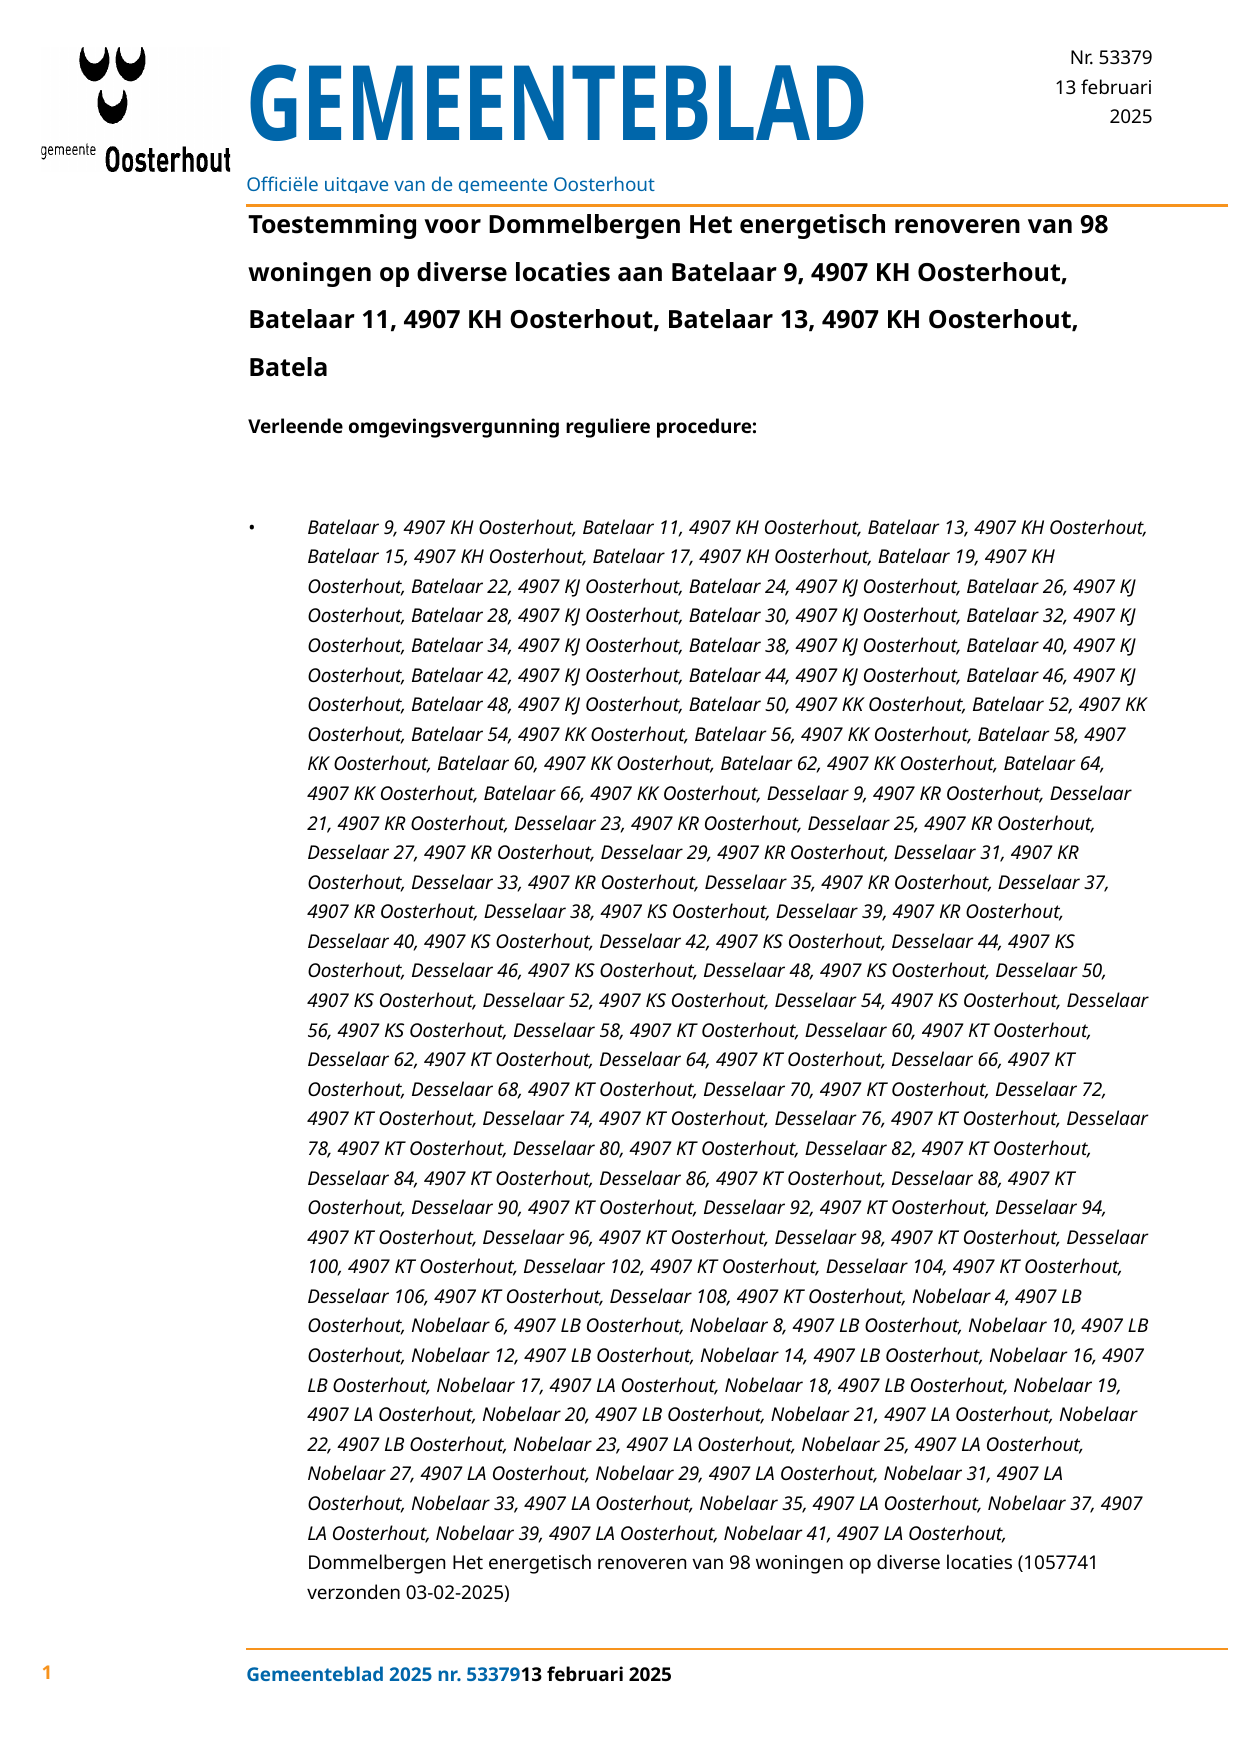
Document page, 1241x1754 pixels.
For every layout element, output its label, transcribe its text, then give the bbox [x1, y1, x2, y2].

list Batelaar 9, 4907 KH Oosterhout, Batelaar 11, 4907 KH Oosterhout, Batelaar 13, 4907 KH Oosterhout, Batelaar 15, 4907 KH Oosterhout, Batelaar 17, 4907 KH Oosterhout, Batelaar 19, 4907 KH Oosterhout, Batelaar 22, 4907 KJ Oosterhout, Batelaar 24, 4907 KJ Oosterhout, Batelaar 26, 4907 KJ Oosterhout, Batelaar 28, 4907 KJ Oosterhout, Batelaar 30, 4907 KJ Oosterhout, Batelaar 32, 4907 KJ Oosterhout, Batelaar 34, 4907 KJ Oosterhout, Batelaar 38, 4907 KJ Oosterhout, Batelaar 40, 4907 KJ Oosterhout, Batelaar 42, 4907 KJ Oosterhout, Batelaar 44, 4907 KJ Oosterhout, Batelaar 46, 4907 KJ Oosterhout, Batelaar 48, 4907 KJ Oosterhout, Batelaar 50, 4907 KK Oosterhout, Batelaar 52, 4907 KK Oosterhout, Batelaar 54, 4907 KK Oosterhout, Batelaar 56, 4907 KK Oosterhout, Batelaar 58, 4907 KK Oosterhout, Batelaar 60, 4907 KK Oosterhout, Batelaar 62, 4907 KK Oosterhout, Batelaar 64, 4907 KK Oosterhout, Batelaar 66, 4907 KK Oosterhout, Desselaar 9, 4907 KR Oosterhout, Desselaar 21, 4907 KR Oosterhout, Desselaar 23, 4907 KR Oosterhout, Desselaar 25, 4907 KR Oosterhout, Desselaar 27, 4907 KR Oosterhout, Desselaar 29, 4907 KR Oosterhout, Desselaar 31, 4907 KR Oosterhout, Desselaar 33, 4907 KR Oosterhout, Desselaar 35, 4907 KR Oosterhout, Desselaar 37, 4907 KR Oosterhout, Desselaar 38, 4907 KS Oosterhout, Desselaar 39, 4907 KR Oosterhout, Desselaar 40, 4907 KS Oosterhout, Desselaar 42, 4907 KS Oosterhout, Desselaar 44, 4907 KS Oosterhout, Desselaar 46, 4907 KS Oosterhout, Desselaar 48, 4907 KS Oosterhout, Desselaar 50, 4907 KS Oosterhout, Desselaar 52, 4907 KS Oosterhout, Desselaar 54, 4907 KS Oosterhout, Desselaar 56, 4907 KS Oosterhout, Desselaar 58, 4907 KT Oosterhout, Desselaar 60, 4907 KT Oosterhout, Desselaar 62, 4907 KT Oosterhout, Desselaar 64, 4907 KT Oosterhout, Desselaar 66, 4907 KT Oosterhout, Desselaar 68, 4907 KT Oosterhout, Desselaar 70, 4907 KT Oosterhout, Desselaar 72, 4907 KT Oosterhout, Desselaar 74, 4907 KT Oosterhout, Desselaar 76, 4907 KT Oosterhout, Desselaar 78, 4907 KT Oosterhout, Desselaar 80, 4907 KT Oosterhout, Desselaar 82, 4907 KT Oosterhout, Desselaar 84, 4907 KT Oosterhout, Desselaar 86, 4907 KT Oosterhout, Desselaar 88, 4907 KT Oosterhout, Desselaar 90, 4907 KT Oosterhout, Desselaar 92, 4907 KT Oosterhout, Desselaar 94, 4907 KT Oosterhout, Desselaar 96, 4907 KT Oosterhout, Desselaar 98, 4907 KT Oosterhout, Desselaar 100, 4907 KT Oosterhout, Desselaar 102, 4907 KT Oosterhout, Desselaar 104, 4907 KT Oosterhout, Desselaar 106, 4907 KT Oosterhout, Desselaar 108, 4907 KT Oosterhout, Nobelaar 4, 4907 LB Oosterhout, Nobelaar 6, 4907 LB Oosterhout, Nobelaar 8, 4907 LB Oosterhout, Nobelaar 10, 4907 LB Oosterhout, Nobelaar 12, 4907 LB Oosterhout, Nobelaar 14, 4907 LB Oosterhout, Nobelaar 16, 4907 LB Oosterhout, Nobelaar 17, 4907 LA Oosterhout, Nobelaar 18, 4907 LB Oosterhout, Nobelaar 19, 4907 LA Oosterhout, Nobelaar 20, 4907 LB Oosterhout, Nobelaar 21, 4907 LA Oosterhout, Nobelaar 22, 4907 LB Oosterhout, Nobelaar 23, 4907 LA Oosterhout, Nobelaar 25, 4907 LA Oosterhout, Nobelaar 27, 4907 LA Oosterhout, Nobelaar 29, 4907 LA Oosterhout, Nobelaar 31, 4907 LA Oosterhout, Nobelaar 33, 4907 LA Oosterhout, Nobelaar 35, 4907 LA Oosterhout, Nobelaar 37, 4907 LA Oosterhout, Nobelaar 39, 4907 LA Oosterhout, Nobelaar 41, 4907 LA Oosterhout, Dommelbergen Het energetisch renoveren van 98 woningen op diverse locaties (1057741 verzonden 03-02-2025) [248, 514, 1152, 1605]
text Toestemming voor Dommelbergen Het energetisch renoveren van 98 woningen op diverse locaties aan Batelaar 9, 4907 KH Oosterhout, Batelaar 11, 4907 KH Oosterhout, Batelaar 13, 4907 KH Oosterhout, Batela [248, 207, 1152, 384]
picture [41, 47, 231, 172]
text Verleende omgevingsvergunning reguliere procedure: [248, 413, 1152, 439]
